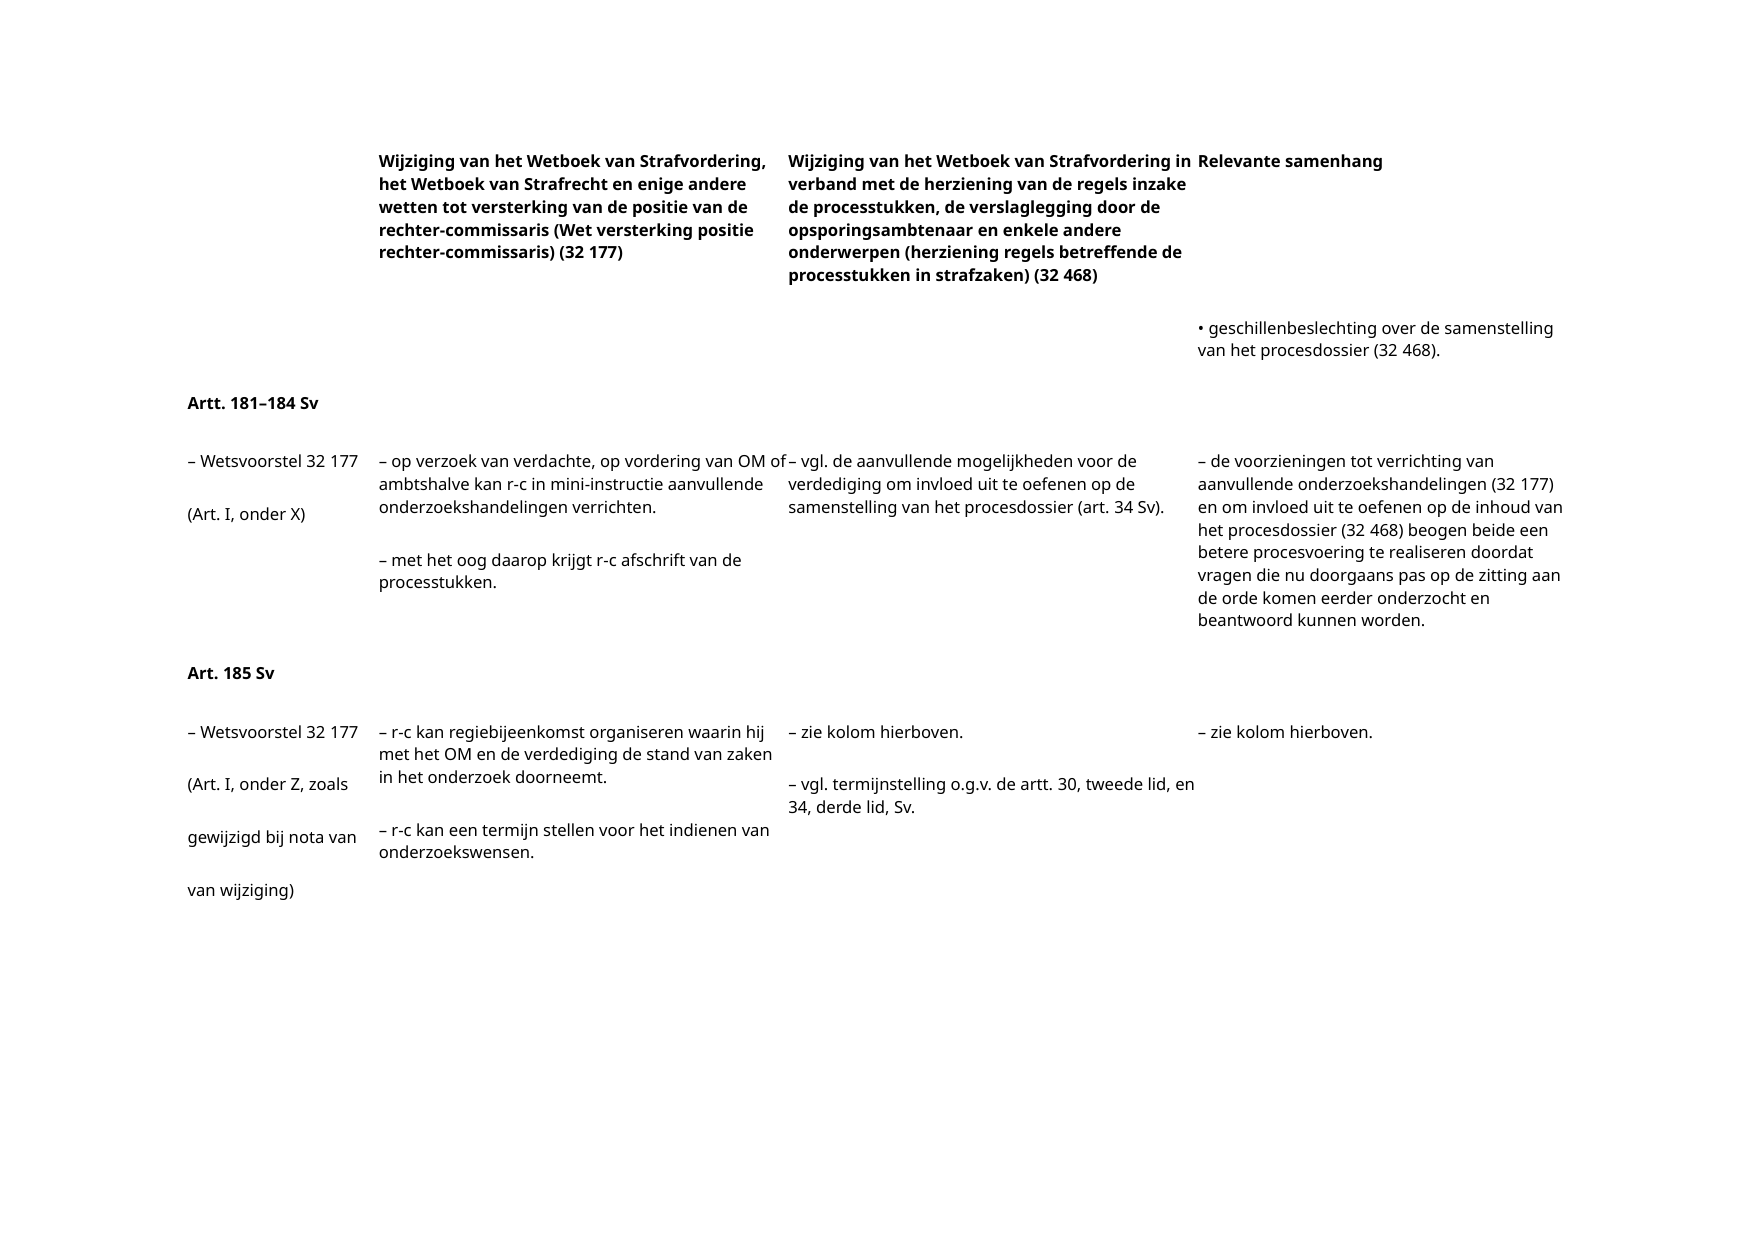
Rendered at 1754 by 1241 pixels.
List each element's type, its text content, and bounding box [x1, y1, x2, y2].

table_cell – op verzoek van verdachte, op vordering van OM of ambtshalve kan r-c in mini-instructie aanvullende onderzoekshandelingen verrichten. – met het oog daarop krijgt r-c afschrift van de processtukken. [379, 450, 788, 662]
table_cell – Wetsvoorstel 32 177 (Art. I, onder Z, zoals gewijzigd bij nota van van wijziging) [188, 720, 378, 931]
table_cell Artt. 181–184 Sv [188, 392, 378, 450]
table_cell [1198, 662, 1566, 720]
table_cell [379, 316, 788, 392]
table_cell – r-c kan regiebijeenkomst organiseren waarin hij met het OM en de verdediging de stand van zaken in het onderzoek doorneemt. – r-c kan een termijn stellen voor het indienen van onderzoekswensen. [379, 720, 788, 931]
table_cell • geschillenbeslechting over de samenstelling van het procesdossier (32 468). [1198, 316, 1566, 392]
table_cell – zie kolom hierboven. [1198, 720, 1566, 931]
table_cell – de voorzieningen tot verrichting van aanvullende onderzoekshandelingen (32 177) en om invloed uit te oefenen op de inhoud van het procesdossier (32 468) beogen beide een betere procesvoering te realiseren doordat vragen die nu doorgaans pas op de zitting aan de orde komen eerder onderzocht en beantwoord kunnen worden. [1198, 450, 1566, 662]
table_header [188, 150, 378, 316]
table_header Wijziging van het Wetboek van Strafvordering in verband met de herziening van de regels inzake de processtukken, de verslaglegging door de opsporingsambtenaar en enkele andere onderwerpen (herziening regels betreffende de processtukken in strafzaken) (32 468) [788, 150, 1198, 316]
table_cell – zie kolom hierboven. – vgl. termijnstelling o.g.v. de artt. 30, tweede lid, en 34, derde lid, Sv. [788, 720, 1198, 931]
table_cell [188, 316, 378, 392]
table_cell Art. 185 Sv [188, 662, 378, 720]
table_cell [788, 392, 1198, 450]
table_cell – Wetsvoorstel 32 177 (Art. I, onder X) [188, 450, 378, 662]
table_cell [379, 662, 788, 720]
table_cell [788, 662, 1198, 720]
table_cell – vgl. de aanvullende mogelijkheden voor de verdediging om invloed uit te oefenen op de samenstelling van het procesdossier (art. 34 Sv). [788, 450, 1198, 662]
table_header Relevante samenhang [1198, 150, 1566, 316]
table_header Wijziging van het Wetboek van Strafvordering, het Wetboek van Strafrecht en enige andere wetten tot versterking van de positie van de rechter-commissaris (Wet versterking positie rechter-commissaris) (32 177) [379, 150, 788, 316]
table_cell [788, 316, 1198, 392]
table_cell [1198, 392, 1566, 450]
table_cell [379, 392, 788, 450]
